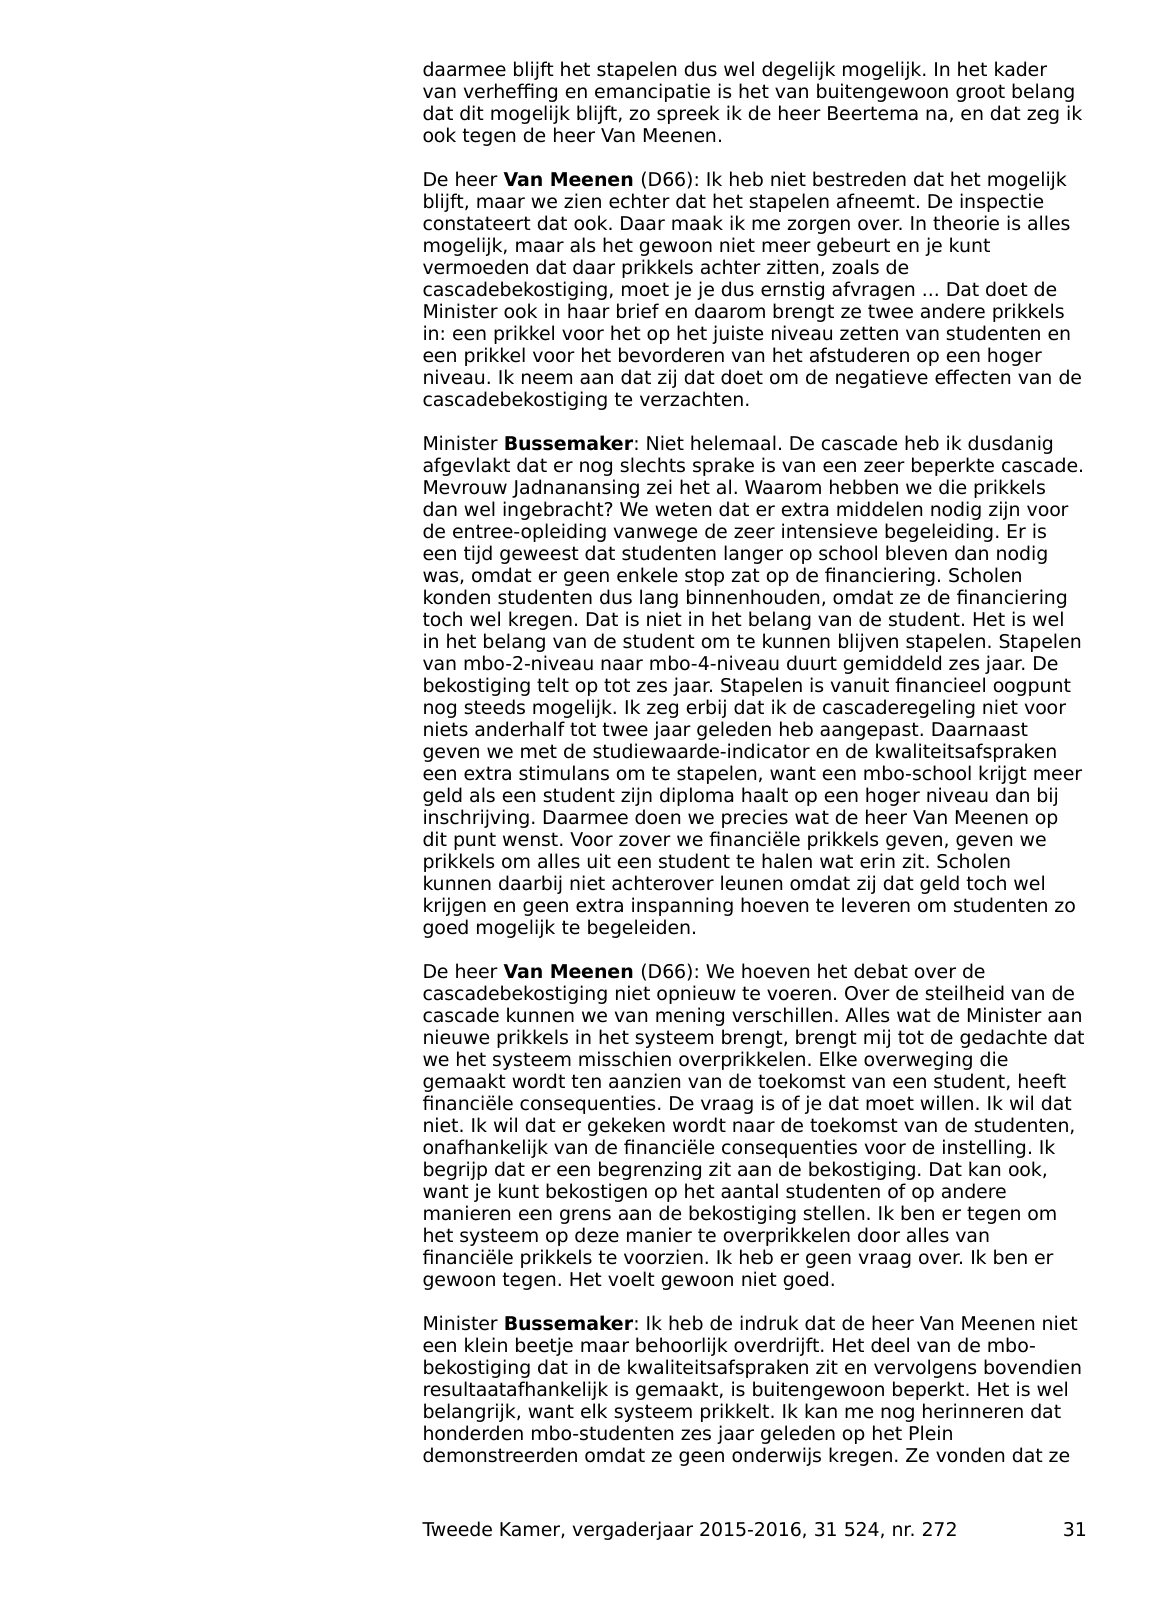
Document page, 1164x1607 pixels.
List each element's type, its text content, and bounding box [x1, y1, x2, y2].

text Minister Bussemaker: Ik heb de indruk dat de heer Van Meenen niet een klein beetje maar behoorlijk overdrijft. Het deel van de mbo-bekostiging dat in de kwaliteitsafspraken zit en vervolgens bovendien resultaatafhankelijk is gemaakt, is buitengewoon beperkt. Het is wel belangrijk, want elk systeem prikkelt. Ik kan me nog herinneren dat honderden mbo-studenten zes jaar geleden op het Plein demonstreerden omdat ze geen onderwijs kregen. Ze vonden dat ze [422, 1313, 1087, 1467]
text Minister Bussemaker: Niet helemaal. De cascade heb ik dusdanig afgevlakt dat er nog slechts sprake is van een zeer beperkte cascade. Mevrouw Jadnanansing zei het al. Waarom hebben we die prikkels dan wel ingebracht? We weten dat er extra middelen nodig zijn voor de entree-opleiding vanwege de zeer intensieve begeleiding. Er is een tijd geweest dat studenten langer op school bleven dan nodig was, omdat er geen enkele stop zat op de financiering. Scholen konden studenten dus lang binnenhouden, omdat ze de financiering toch wel kregen. Dat is niet in het belang van de student. Het is wel in het belang van de student om te kunnen blijven stapelen. Stapelen van mbo-2-niveau naar mbo-4-niveau duurt gemiddeld zes jaar. De bekostiging telt op tot zes jaar. Stapelen is vanuit financieel oogpunt nog steeds mogelijk. Ik zeg erbij dat ik de cascaderegeling niet voor niets anderhalf tot twee jaar geleden heb aangepast. Daarnaast geven we met de studiewaarde-indicator en de kwaliteitsafspraken een extra stimulans om te stapelen, want een mbo-school krijgt meer geld als een student zijn diploma haalt op een hoger niveau dan bij inschrijving. Daarmee doen we precies wat de heer Van Meenen op dit punt wenst. Voor zover we financiële prikkels geven, geven we prikkels om alles uit een student te halen wat erin zit. Scholen kunnen daarbij niet achterover leunen omdat zij dat geld toch wel krijgen en geen extra inspanning hoeven te leveren om studenten zo goed mogelijk te begeleiden. [422, 433, 1087, 939]
text daarmee blijft het stapelen dus wel degelijk mogelijk. In het kader van verheffing en emancipatie is het van buitengewoon groot belang dat dit mogelijk blijft, zo spreek ik de heer Beertema na, en dat zeg ik ook tegen de heer Van Meenen. [422, 59, 1087, 147]
text De heer Van Meenen (D66): Ik heb niet bestreden dat het mogelijk blijft, maar we zien echter dat het stapelen afneemt. De inspectie constateert dat ook. Daar maak ik me zorgen over. In theorie is alles mogelijk, maar als het gewoon niet meer gebeurt en je kunt vermoeden dat daar prikkels achter zitten, zoals de cascadebekostiging, moet je je dus ernstig afvragen ... Dat doet de Minister ook in haar brief en daarom brengt ze twee andere prikkels in: een prikkel voor het op het juiste niveau zetten van studenten en een prikkel voor het bevorderen van het afstuderen op een hoger niveau. Ik neem aan dat zij dat doet om de negatieve effecten van de cascadebekostiging te verzachten. [422, 169, 1087, 411]
text De heer Van Meenen (D66): We hoeven het debat over de cascadebekostiging niet opnieuw te voeren. Over de steilheid van de cascade kunnen we van mening verschillen. Alles wat de Minister aan nieuwe prikkels in het systeem brengt, brengt mij tot de gedachte dat we het systeem misschien overprikkelen. Elke overweging die gemaakt wordt ten aanzien van de toekomst van een student, heeft financiële consequenties. De vraag is of je dat moet willen. Ik wil dat niet. Ik wil dat er gekeken wordt naar de toekomst van de studenten, onafhankelijk van de financiële consequenties voor de instelling. Ik begrijp dat er een begrenzing zit aan de bekostiging. Dat kan ook, want je kunt bekostigen op het aantal studenten of op andere manieren een grens aan de bekostiging stellen. Ik ben er tegen om het systeem op deze manier te overprikkelen door alles van financiële prikkels te voorzien. Ik heb er geen vraag over. Ik ben er gewoon tegen. Het voelt gewoon niet goed. [422, 961, 1087, 1291]
